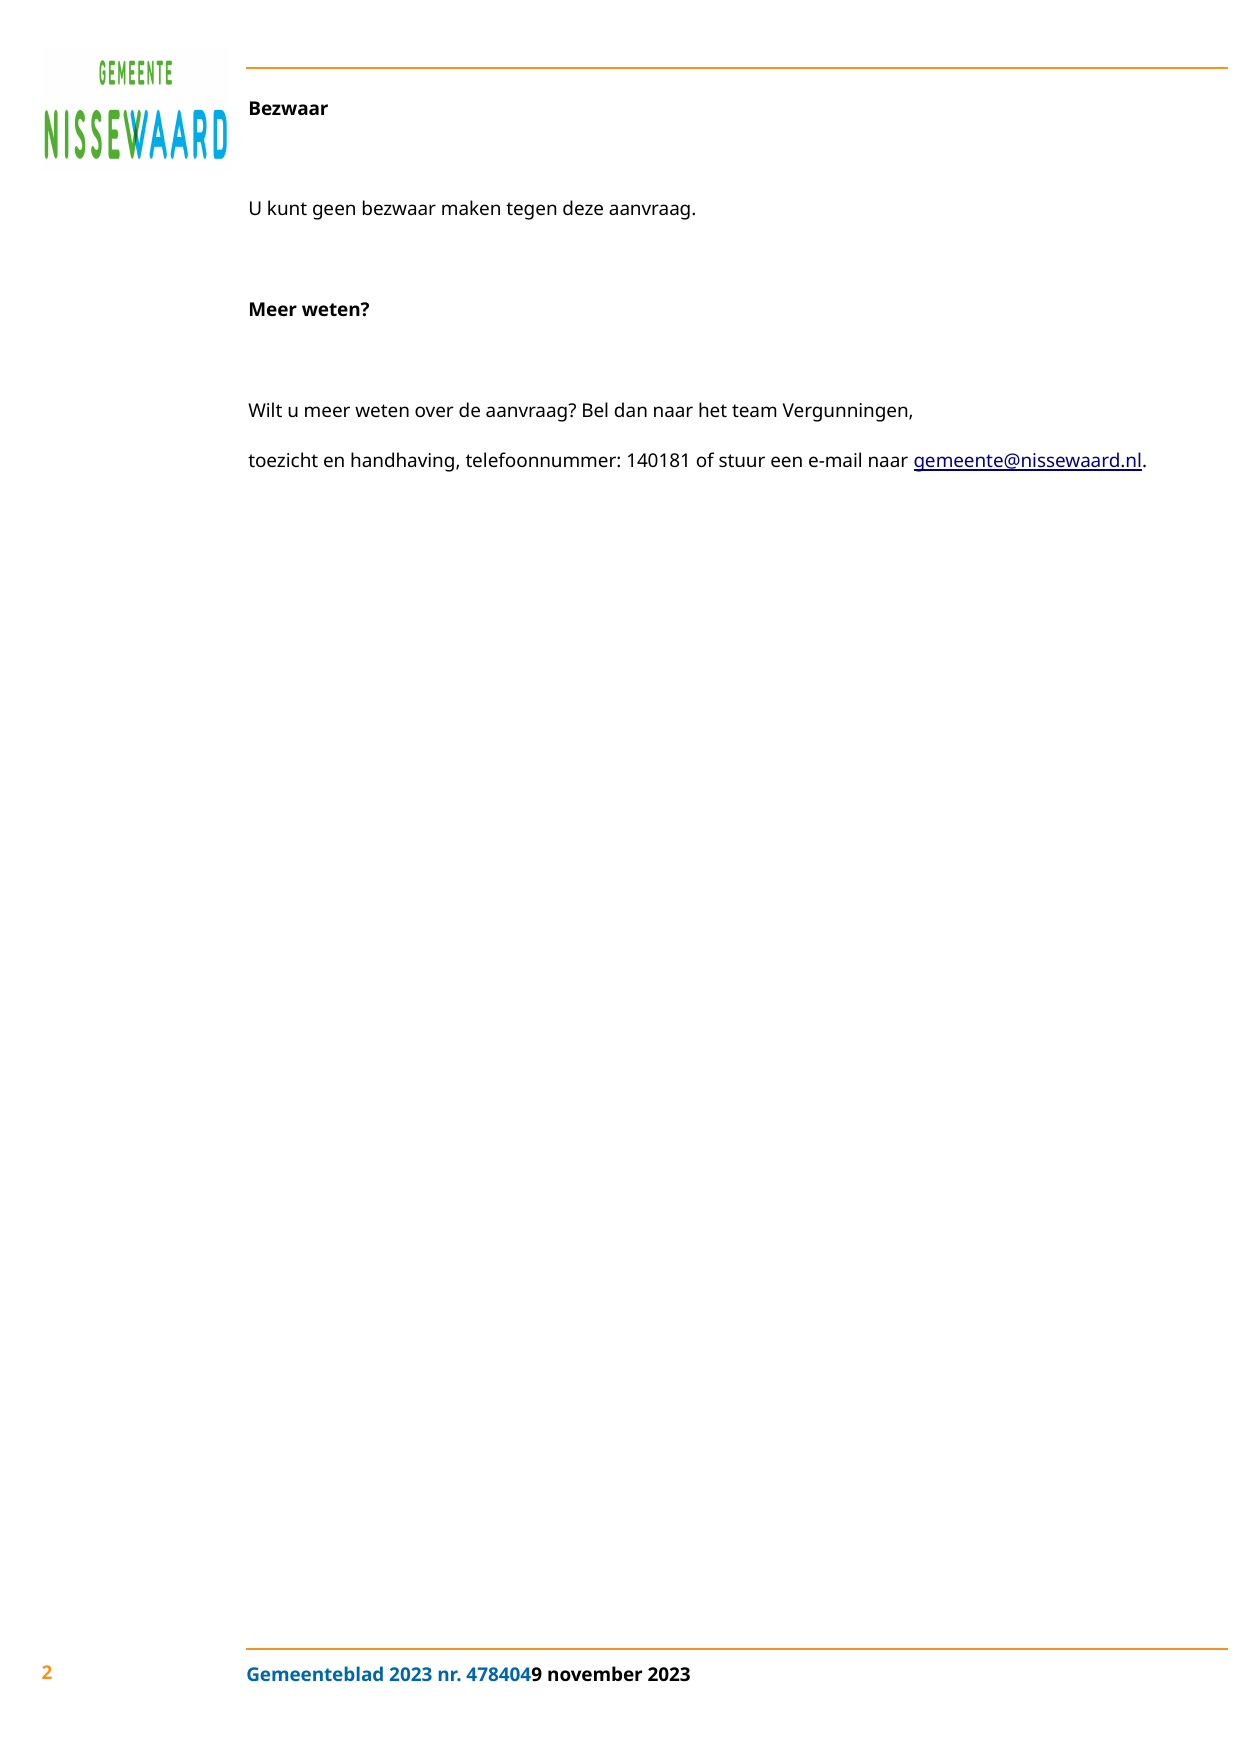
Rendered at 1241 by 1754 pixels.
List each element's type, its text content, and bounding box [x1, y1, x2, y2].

text Bezwaar [248, 95, 1152, 121]
text U kunt geen bezwaar maken tegen deze aanvraag. [248, 196, 1152, 221]
text toezicht en handhaving, telefoonnummer: 140181 of stuur een e-mail naar gemeente@nissewaard.nl. [248, 448, 1152, 473]
picture [41, 47, 231, 172]
text Wilt u meer weten over de aanvraag? Bel dan naar het team Vergunningen, [248, 397, 1152, 423]
text Meer weten? [248, 296, 1152, 322]
